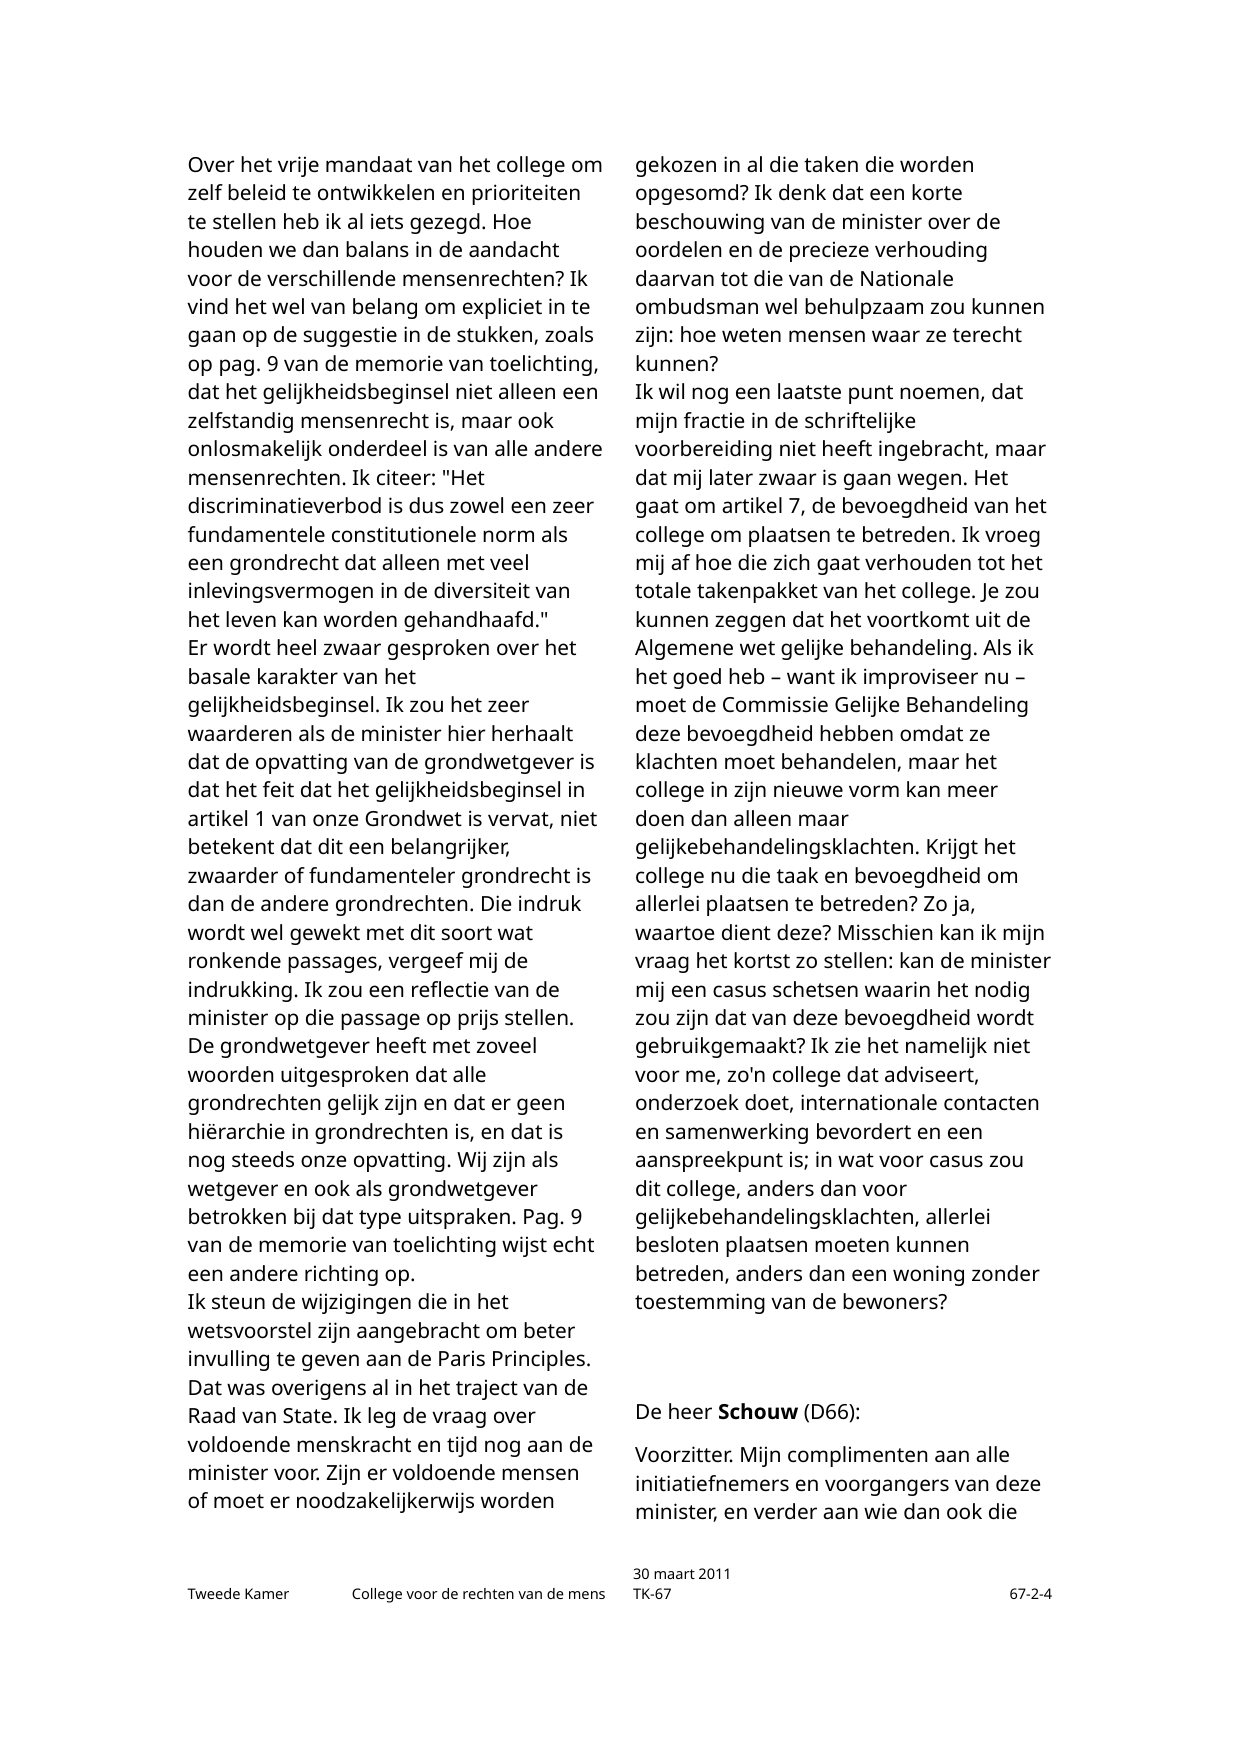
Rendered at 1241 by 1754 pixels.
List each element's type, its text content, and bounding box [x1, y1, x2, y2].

text Over het vrije mandaat van het college om zelf beleid te ontwikkelen en prioriteiten te stellen heb ik al iets gezegd. Hoe houden we dan balans in de aandacht voor de verschillende mensenrechten? Ik vind het wel van belang om expliciet in te gaan op de suggestie in de stukken, zoals op pag. 9 van de memorie van toelichting, dat het gelijkheidsbeginsel niet alleen een zelfstandig mensenrecht is, maar ook onlosmakelijk onderdeel is van alle andere mensenrechten. Ik citeer: "Het discriminatieverbod is dus zowel een zeer fundamentele constitutionele norm als een grondrecht dat alleen met veel inlevingsvermogen in de diversiteit van het leven kan worden gehandhaafd." [187, 150, 605, 633]
text Voorzitter. Mijn complimenten aan alle initiatiefnemers en voorgangers van deze minister, en verder aan wie dan ook die [635, 1440, 1053, 1526]
text De heer Schouw (D66): [635, 1397, 1053, 1425]
text gekozen in al die taken die worden opgesomd? Ik denk dat een korte beschouwing van de minister over de oordelen en de precieze verhouding daarvan tot die van de Nationale ombudsman wel behulpzaam zou kunnen zijn: hoe weten mensen waar ze terecht kunnen? [635, 150, 1053, 377]
text  [635, 1346, 1053, 1374]
text Ik steun de wijzigingen die in het wetsvoorstel zijn aangebracht om beter invulling te geven aan de Paris Principles. Dat was overigens al in het traject van de Raad van State. Ik leg de vraag over voldoende menskracht en tijd nog aan de minister voor. Zijn er voldoende mensen of moet er noodzakelijkerwijs worden [187, 1287, 605, 1515]
text Er wordt heel zwaar gesproken over het basale karakter van het gelijkheidsbeginsel. Ik zou het zeer waarderen als de minister hier herhaalt dat de opvatting van de grondwetgever is dat het feit dat het gelijkheidsbeginsel in artikel 1 van onze Grondwet is vervat, niet betekent dat dit een belangrijker, zwaarder of fundamenteler grondrecht is dan de andere grondrechten. Die indruk wordt wel gewekt met dit soort wat ronkende passages, vergeef mij de indrukking. Ik zou een reflectie van de minister op die passage op prijs stellen. De grondwetgever heeft met zoveel woorden uitgesproken dat alle grondrechten gelijk zijn en dat er geen hiërarchie in grondrechten is, en dat is nog steeds onze opvatting. Wij zijn als wetgever en ook als grondwetgever betrokken bij dat type uitspraken. Pag. 9 van de memorie van toelichting wijst echt een andere richting op. [187, 633, 605, 1287]
text Ik wil nog een laatste punt noemen, dat mijn fractie in de schriftelijke voorbereiding niet heeft ingebracht, maar dat mij later zwaar is gaan wegen. Het gaat om artikel 7, de bevoegdheid van het college om plaatsen te betreden. Ik vroeg mij af hoe die zich gaat verhouden tot het totale takenpakket van het college. Je zou kunnen zeggen dat het voortkomt uit de Algemene wet gelijke behandeling. Als ik het goed heb – want ik improviseer nu – moet de Commissie Gelijke Behandeling deze bevoegdheid hebben omdat ze klachten moet behandelen, maar het college in zijn nieuwe vorm kan meer doen dan alleen maar gelijkebehandelingsklachten. Krijgt het college nu die taak en bevoegdheid om allerlei plaatsen te betreden? Zo ja, waartoe dient deze? Misschien kan ik mijn vraag het kortst zo stellen: kan de minister mij een casus schetsen waarin het nodig zou zijn dat van deze bevoegdheid wordt gebruikgemaakt? Ik zie het namelijk niet voor me, zo'n college dat adviseert, onderzoek doet, internationale contacten en samenwerking bevordert en een aanspreekpunt is; in wat voor casus zou dit college, anders dan voor gelijkebehandelingsklachten, allerlei besloten plaatsen moeten kunnen betreden, anders dan een woning zonder toestemming van de bewoners? [635, 377, 1053, 1316]
